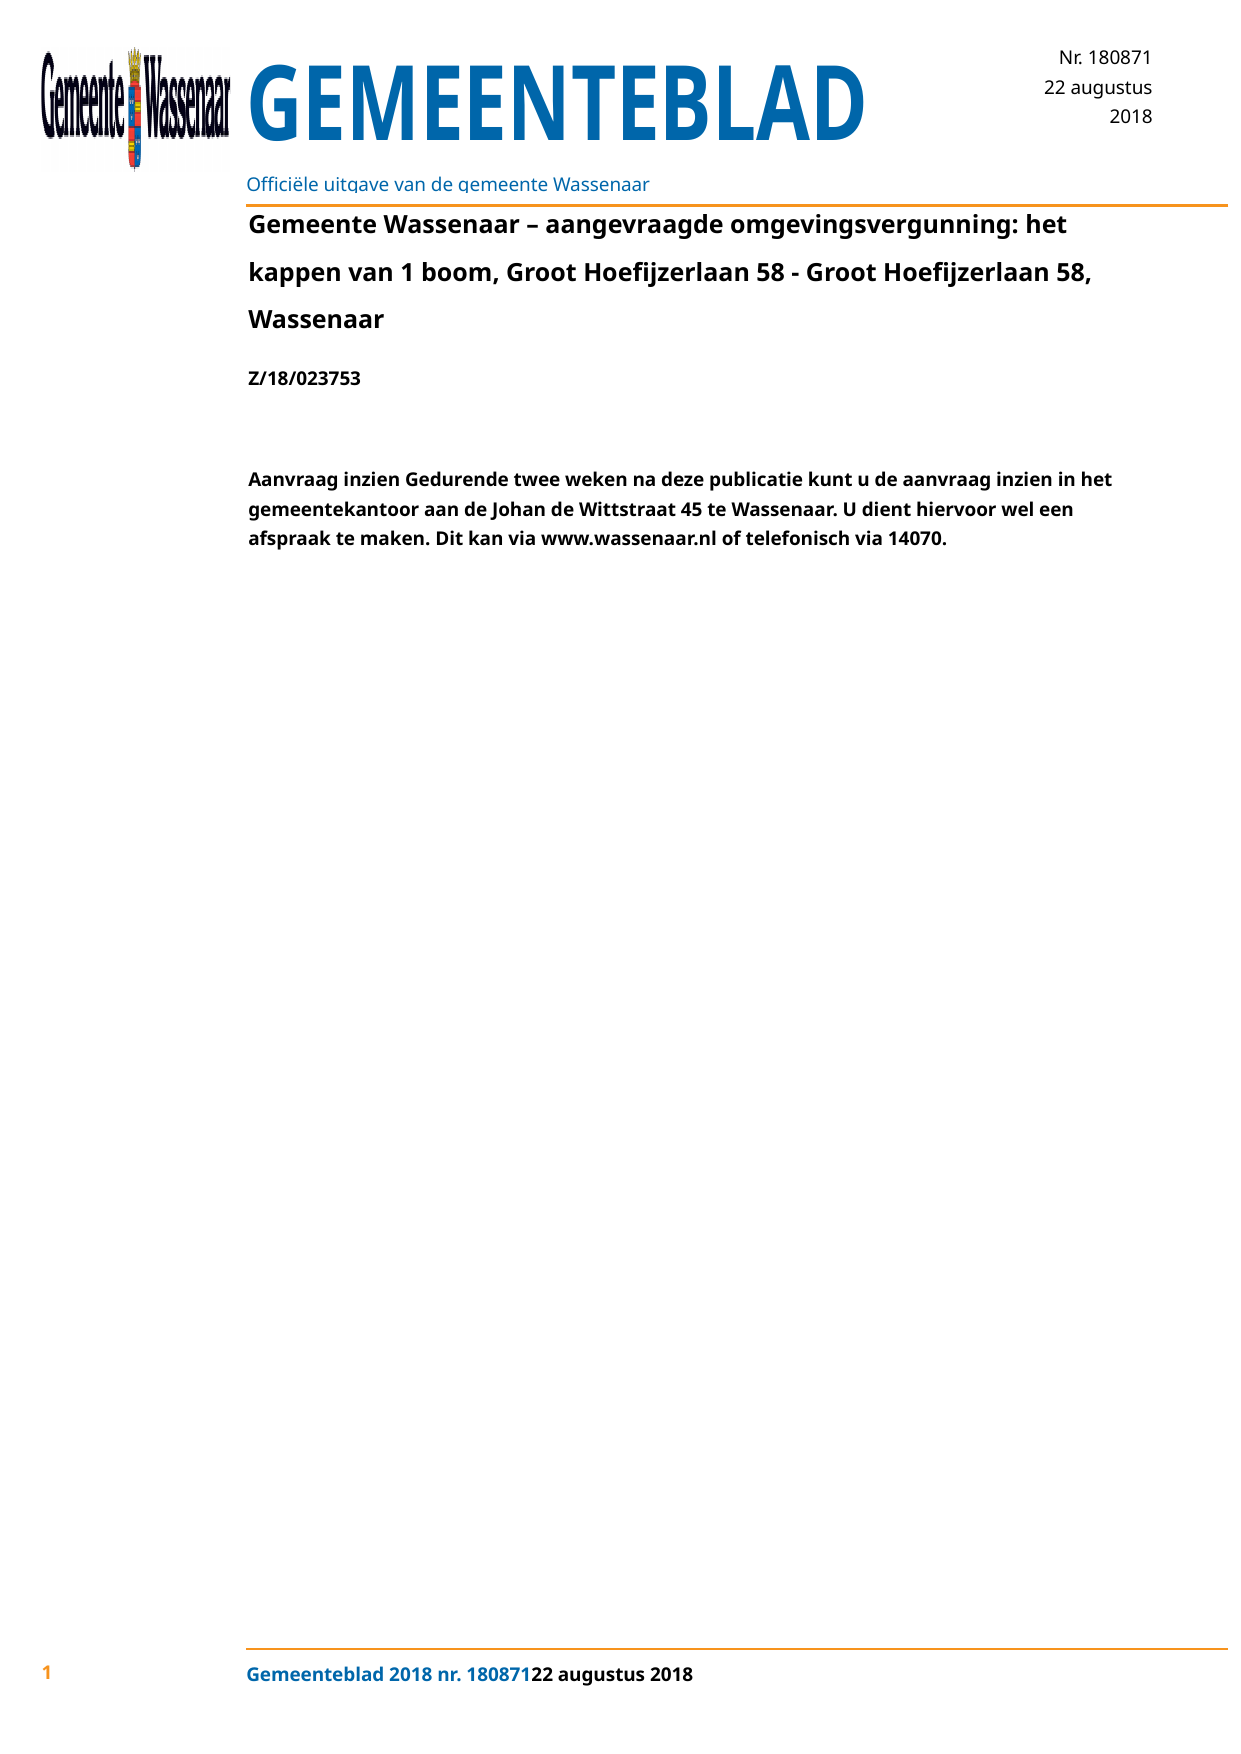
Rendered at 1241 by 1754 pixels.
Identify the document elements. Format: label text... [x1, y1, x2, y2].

text Z/18/023753 [248, 366, 1152, 391]
text Aanvraag inzien Gedurende twee weken na deze publicatie kunt u de aanvraag inzien in het gemeentekantoor aan de Johan de Wittstraat 45 te Wassenaar. U dient hiervoor wel een afspraak te maken. Dit kan via www.wassenaar.nl of telefonisch via 14070. [248, 466, 1152, 551]
picture [41, 47, 231, 172]
text Gemeente Wassenaar – aangevraagde omgevingsvergunning: het kappen van 1 boom, Groot Hoefijzerlaan 58 - Groot Hoefijzerlaan 58, Wassenaar [248, 207, 1152, 336]
